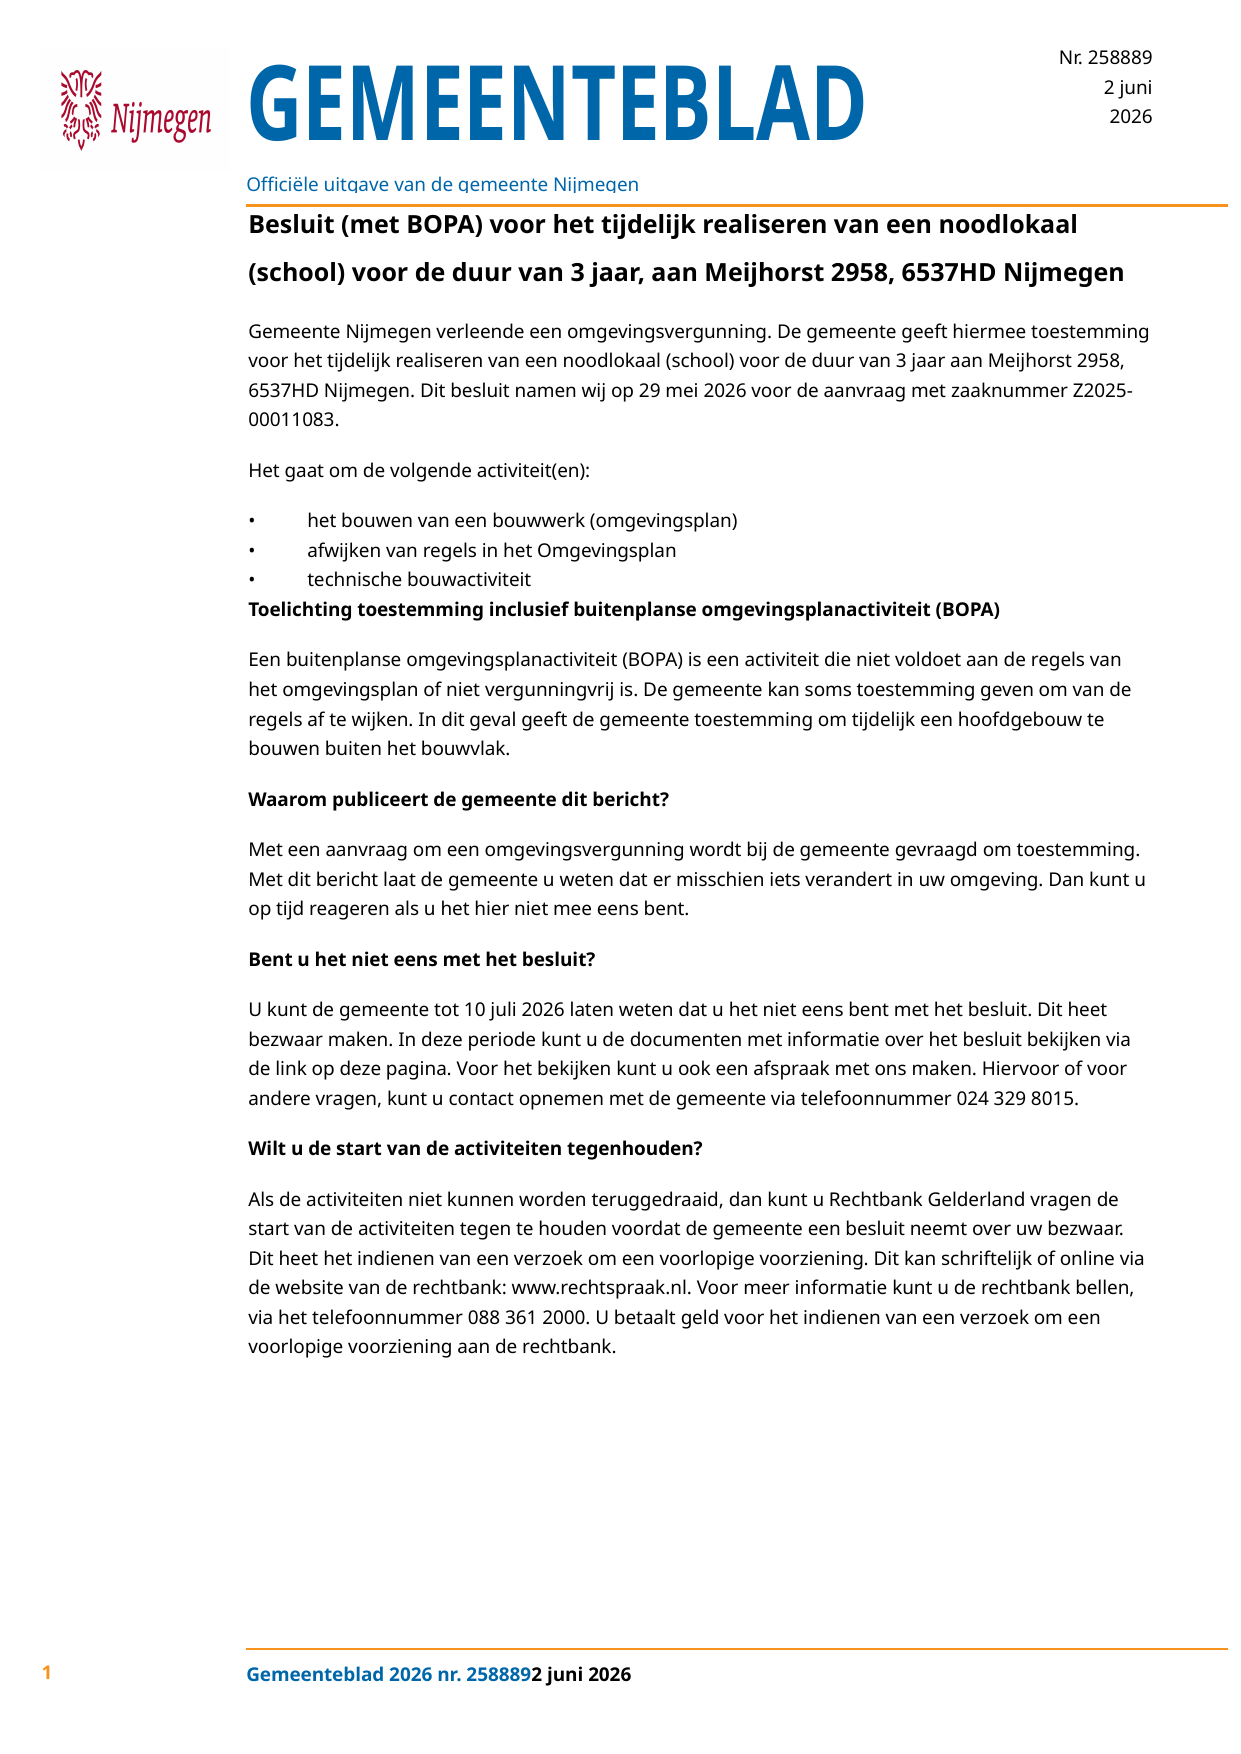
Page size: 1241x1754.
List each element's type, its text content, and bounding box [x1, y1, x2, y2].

text Waarom publiceert de gemeente dit bericht? [248, 786, 1152, 812]
text Het gaat om de volgende activiteit(en): [248, 457, 1152, 483]
text U kunt de gemeente tot 10 juli 2026 laten weten dat u het niet eens bent met het besluit. Dit heet bezwaar maken. In deze periode kunt u de documenten met informatie over het besluit bekijken via de link op deze pagina. Voor het bekijken kunt u ook een afspraak met ons maken. Hiervoor of voor andere vragen, kunt u contact opnemen met de gemeente via telefoonnummer 024 329 8015. [248, 996, 1152, 1111]
text Een buitenplanse omgevingsplanactiviteit (BOPA) is een activiteit die niet voldoet aan de regels van het omgevingsplan of niet vergunningvrij is. De gemeente kan soms toestemming geven om van de regels af te wijken. In dit geval geeft de gemeente toestemming om tijdelijk een hoofdgebouw te bouwen buiten het bouwvlak. [248, 647, 1152, 761]
text Wilt u de start van de activiteiten tegenhouden? [248, 1135, 1152, 1161]
text Bent u het niet eens met het besluit? [248, 946, 1152, 972]
text Gemeente Nijmegen verleende een omgevingsvergunning. De gemeente geeft hiermee toestemming voor het tijdelijk realiseren van een noodlokaal (school) voor de duur van 3 jaar aan Meijhorst 2958, 6537HD Nijmegen. Dit besluit namen wij op 29 mei 2026 voor de aanvraag met zaaknummer Z2025-00011083. [248, 318, 1152, 432]
text Besluit (met BOPA) voor het tijdelijk realiseren van een noodlokaal (school) voor de duur van 3 jaar, aan Meijhorst 2958, 6537HD Nijmegen [248, 207, 1152, 288]
text Toelichting toestemming inclusief buitenplanse omgevingsplanactiviteit (BOPA) [248, 596, 1152, 622]
list technische bouwactiviteit [248, 567, 1152, 592]
text Als de activiteiten niet kunnen worden teruggedraaid, dan kunt u Rechtbank Gelderland vragen de start van de activiteiten tegen te houden voordat de gemeente een besluit neemt over uw bezwaar. Dit heet het indienen van een verzoek om een voorlopige voorziening. Dit kan schriftelijk of online via de website van de rechtbank: www.rechtspraak.nl. Voor meer informatie kunt u de rechtbank bellen, via het telefoonnummer 088 361 2000. U betaalt geld voor het indienen van een verzoek om een voorlopige voorziening aan de rechtbank. [248, 1186, 1152, 1359]
list afwijken van regels in het Omgevingsplan [248, 537, 1152, 563]
text Met een aanvraag om een omgevingsvergunning wordt bij de gemeente gevraagd om toestemming. Met dit bericht laat de gemeente u weten dat er misschien iets verandert in uw omgeving. Dan kunt u op tijd reageren als u het hier niet mee eens bent. [248, 836, 1152, 921]
list het bouwen van een bouwwerk (omgevingsplan) [248, 507, 1152, 533]
picture [41, 47, 231, 172]
